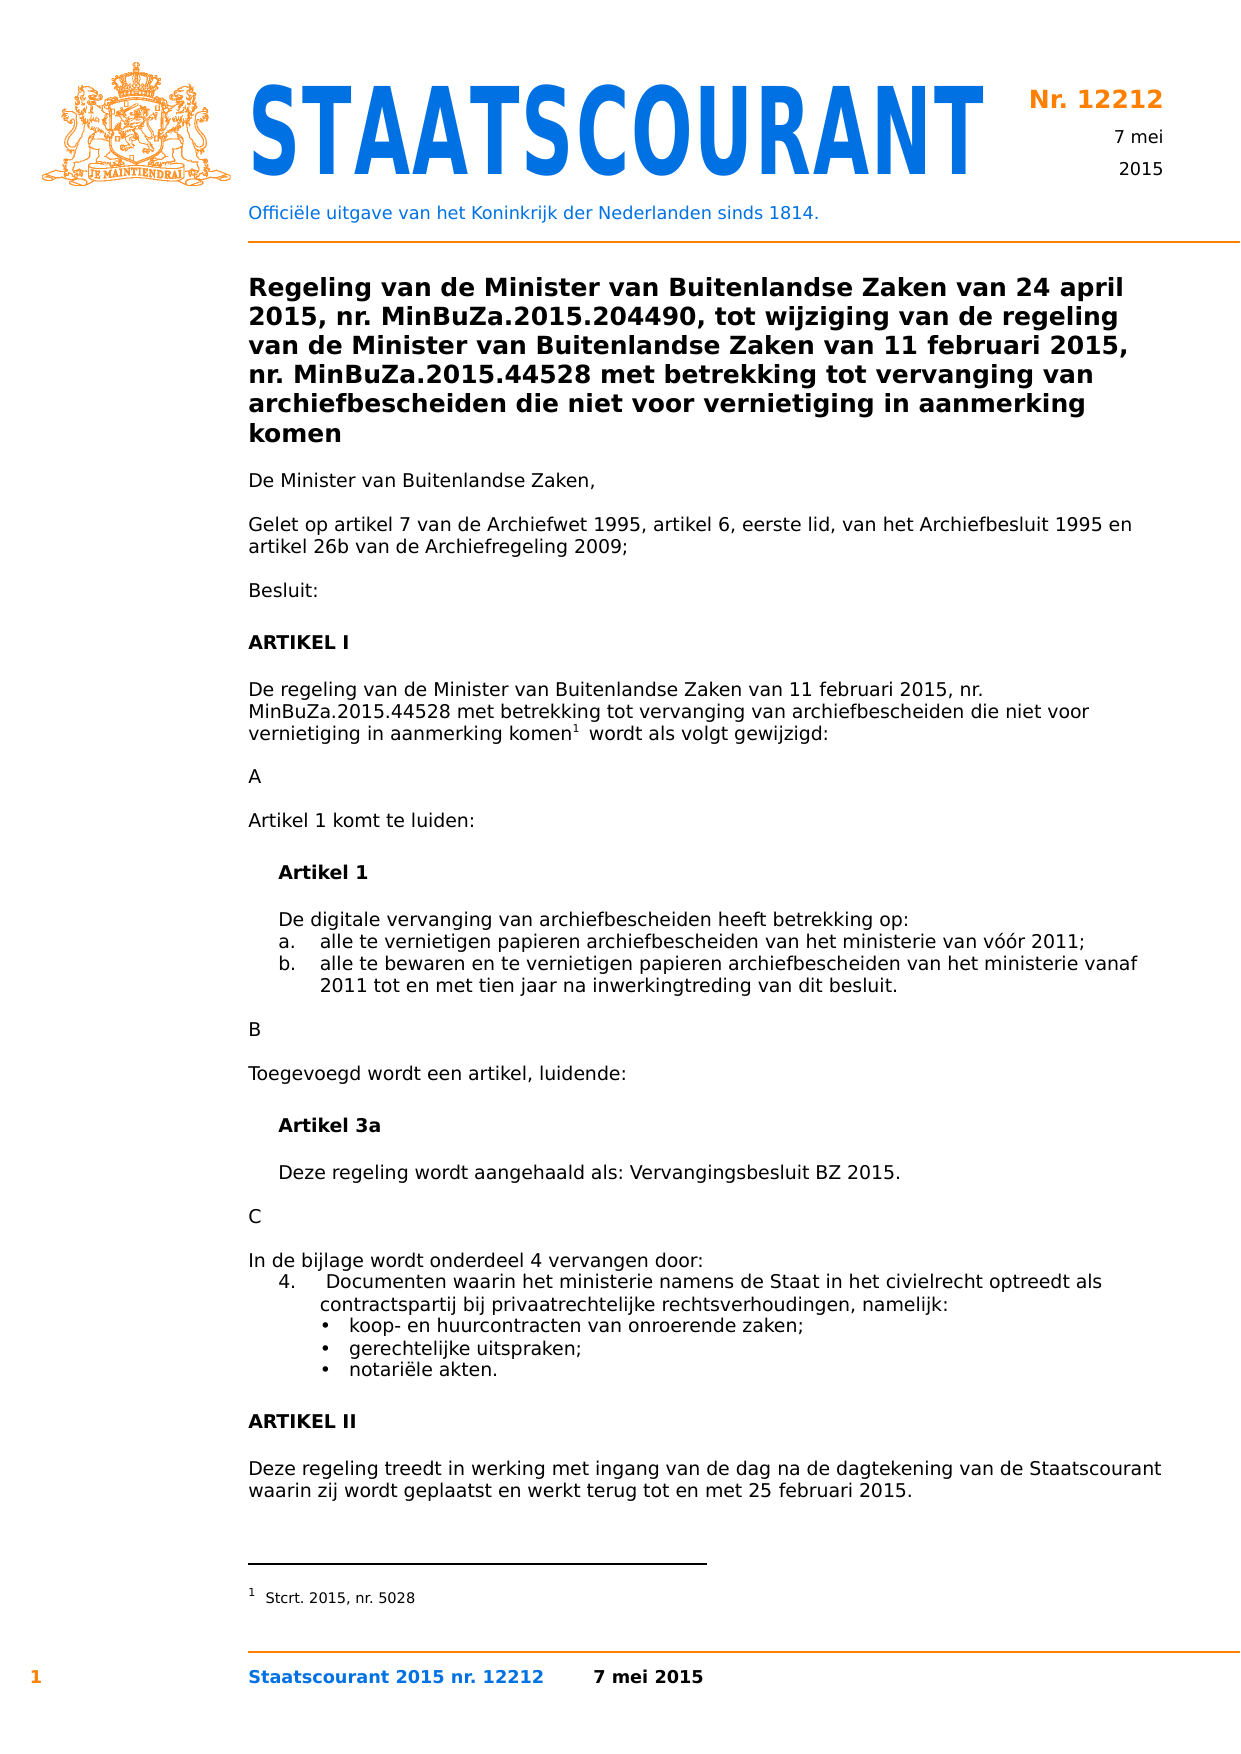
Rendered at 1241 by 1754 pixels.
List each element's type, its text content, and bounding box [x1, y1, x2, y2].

text De regeling van de Minister van Buitenlandse Zaken van 11 februari 2015, nr. MinBuZa.2015.44528 met betrekking tot vervanging van archiefbescheiden die niet voor vernietiging in aanmerking komen wordt als volgt gewijzigd: [248, 678, 1163, 744]
text Deze regeling wordt aangehaald als: Vervangingsbesluit BZ 2015. [278, 1162, 1163, 1184]
table_header STAATSCOURANT [248, 62, 998, 203]
subtitle Artikel 3a [278, 1115, 1163, 1137]
table_header Nr. 12212 [998, 62, 1240, 121]
text In de bijlage wordt onderdeel 4 vervangen door: [248, 1249, 1163, 1271]
text De Minister van Buitenlandse Zaken, [248, 470, 1163, 492]
table_cell 7 mei [998, 121, 1240, 153]
text • koop- en huurcontracten van onroerende zaken; [319, 1315, 1163, 1337]
text • gerechtelijke uitspraken; [319, 1337, 1163, 1359]
table_cell Officiële uitgave van het Koninkrijk der Nederlanden sinds 1814. [248, 203, 1240, 241]
table_cell 2015 [998, 153, 1240, 203]
picture [41, 62, 231, 186]
text Besluit: [248, 579, 1163, 602]
text a. alle te vernietigen papieren archiefbescheiden van het ministerie van vóór 2011; [278, 931, 1163, 953]
text Toegevoegd wordt een artikel, luidende: [248, 1063, 1163, 1085]
subtitle ARTIKEL II [248, 1411, 1163, 1433]
text Stcrt. 2015, nr. 5028 [248, 1586, 1163, 1608]
text Deze regeling treedt in werking met ingang van de dag na de dagtekening van de Staatscourant waarin zij wordt geplaatst en werkt terug tot en met 25 februari 2015. [248, 1458, 1163, 1502]
text 4. Documenten waarin het ministerie namens de Staat in het civielrecht optreedt als contractspartij bij privaatrechtelijke rechtsverhoudingen, namelijk: [278, 1271, 1163, 1315]
text • notariële akten. [319, 1359, 1163, 1381]
subtitle ARTIKEL I [248, 632, 1163, 653]
text b. alle te bewaren en te vernietigen papieren archiefbescheiden van het ministerie vanaf 2011 tot en met tien jaar na inwerkingtreding van dit besluit. [278, 953, 1163, 997]
text Gelet op artikel 7 van de Archiefwet 1995, artikel 6, eerste lid, van het Archiefbesluit 1995 en artikel 26b van de Archiefregeling 2009; [248, 514, 1163, 558]
text De digitale vervanging van archiefbescheiden heeft betrekking op: [278, 909, 1163, 931]
text Artikel 1 komt te luiden: [248, 810, 1163, 832]
text A [248, 766, 1163, 788]
table_header [25, 62, 248, 241]
subtitle Regeling van de Minister van Buitenlandse Zaken van 24 april 2015, nr. MinBuZa.2015.204490, tot wijziging van de regeling van de Minister van Buitenlandse Zaken van 11 februari 2015, nr. MinBuZa.2015.44528 met betrekking tot vervanging van archiefbescheiden die niet voor vernietiging in aanmerking komen [248, 273, 1163, 448]
text C [248, 1206, 1163, 1228]
text B [248, 1019, 1163, 1041]
subtitle Artikel 1 [278, 862, 1163, 884]
